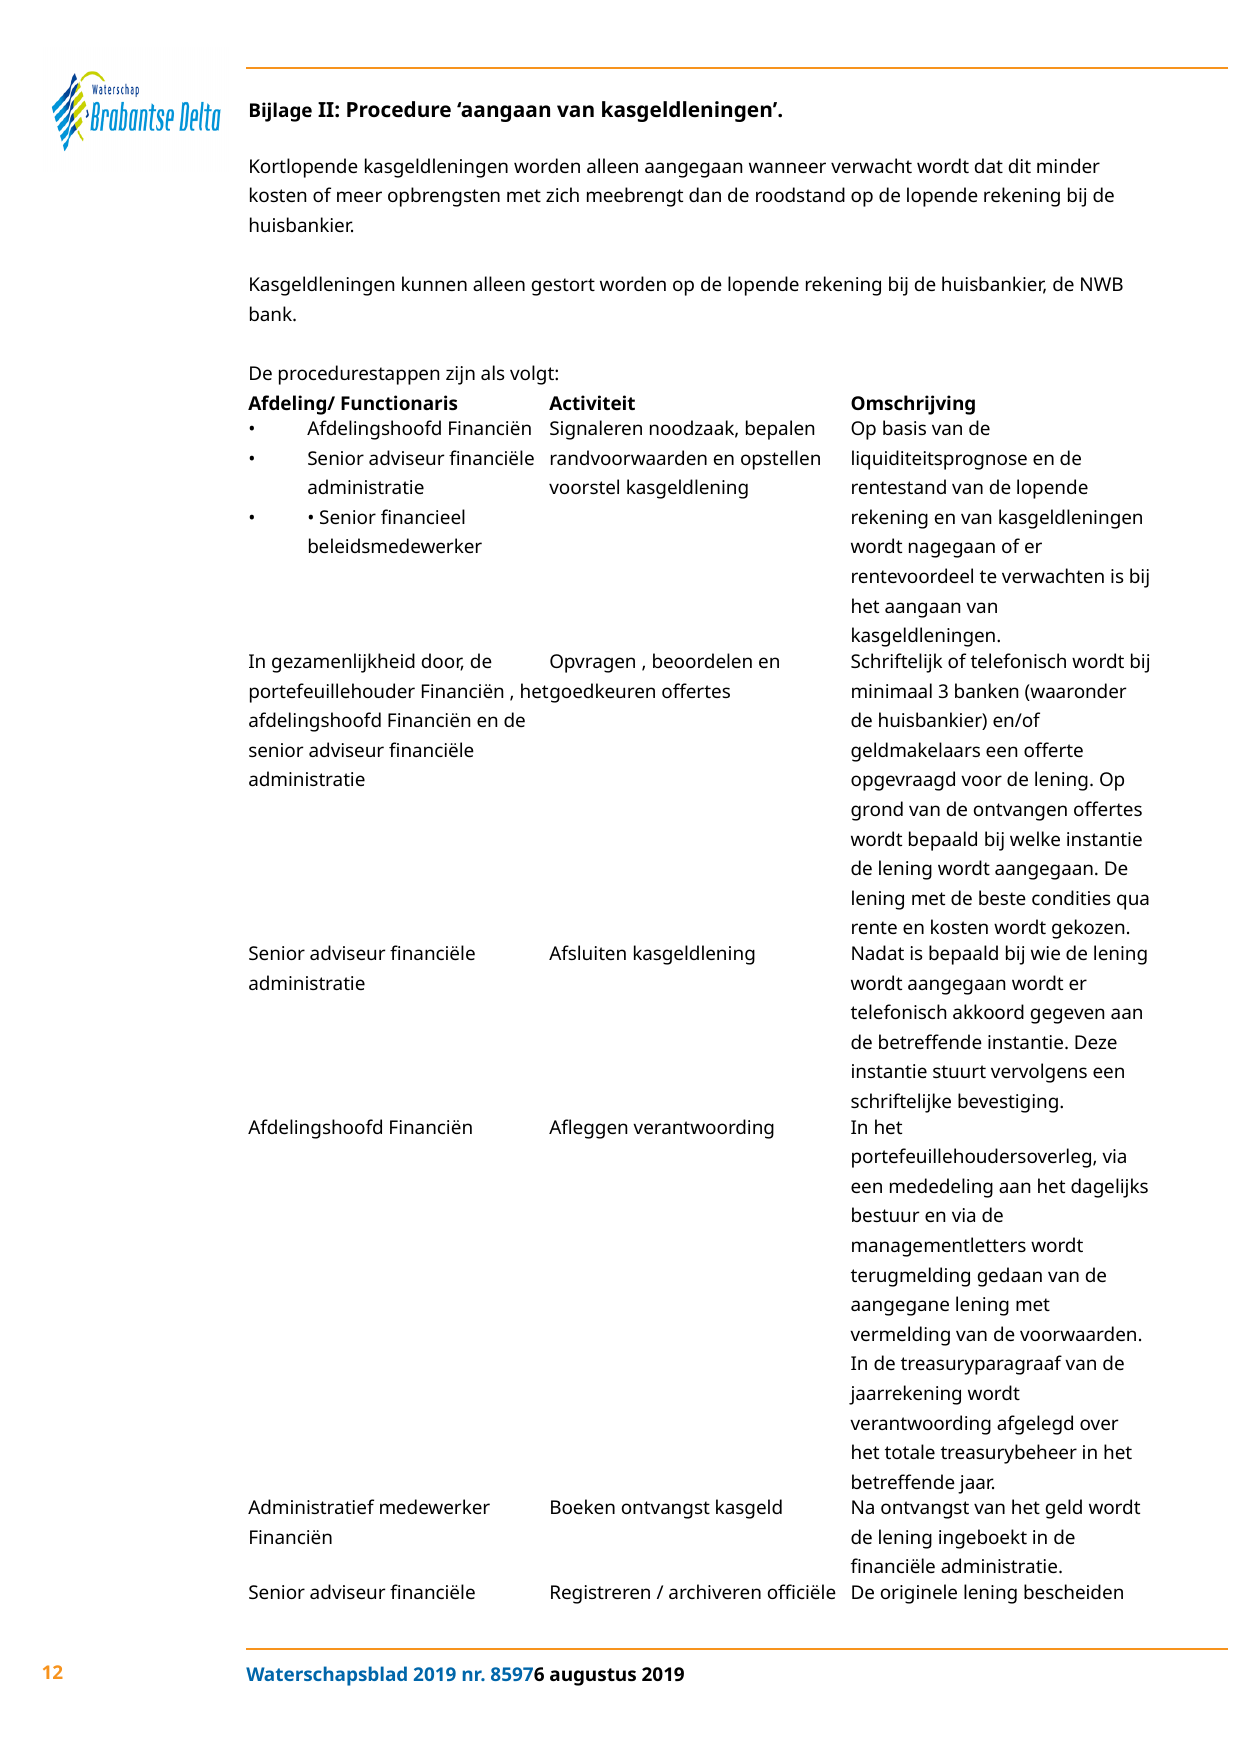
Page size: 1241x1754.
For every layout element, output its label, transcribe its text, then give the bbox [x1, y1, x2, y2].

table_header Activiteit [549, 390, 850, 415]
table_cell Administratief medewerker Financiën [248, 1495, 549, 1579]
table_cell Afleggen verantwoording [549, 1114, 850, 1494]
table_cell Nadat is bepaald bij wie de lening wordt aangegaan wordt er telefonisch akkoord gegeven aan de betreffende instantie. Deze instantie stuurt vervolgens een schriftelijke bevestiging. [850, 940, 1152, 1114]
text Kasgeldleningen kunnen alleen gestort worden op de lopende rekening bij de huisbankier, de NWB bank. [248, 271, 1152, 327]
table_cell Afsluiten kasgeldlening [549, 940, 850, 1114]
table_cell Boeken ontvangst kasgeld [549, 1495, 850, 1579]
picture [41, 47, 231, 172]
table_cell In gezamenlijkheid door, de portefeuillehouder Financiën , het afdelingshoofd Financiën en de senior adviseur financiële administratie [248, 648, 549, 940]
table_cell Senior adviseur financiële [248, 1580, 549, 1605]
text Bijlage II: Procedure ‘aangaan van kasgeldleningen’. [248, 95, 1152, 123]
table_cell Registreren / archiveren officiële [549, 1580, 850, 1605]
table_cell Opvragen , beoordelen en goedkeuren offertes [549, 648, 850, 940]
table_cell Afdelingshoofd Financiën [248, 1114, 549, 1494]
table_cell De originele lening bescheiden [850, 1580, 1152, 1605]
table_cell In het portefeuillehoudersoverleg, via een mededeling aan het dagelijks bestuur en via de managementletters wordt terugmelding gedaan van de aangegane lening met vermelding van de voorwaarden. In de treasuryparagraaf van de jaarrekening wordt verantwoording afgelegd over het totale treasurybeheer in het betreffende jaar. [850, 1114, 1152, 1494]
table_cell Na ontvangst van het geld wordt de lening ingeboekt in de financiële administratie. [850, 1495, 1152, 1579]
table_cell Afdelingshoofd Financiën Senior adviseur financiële administratie • Senior financieel beleidsmedewerker [248, 415, 549, 648]
table_cell Signaleren noodzaak, bepalen randvoorwaarden en opstellen voorstel kasgeldlening [549, 415, 850, 648]
text Kortlopende kasgeldleningen worden alleen aangegaan wanneer verwacht wordt dat dit minder kosten of meer opbrengsten met zich meebrengt dan de roodstand op de lopende rekening bij de huisbankier. [248, 153, 1152, 238]
table_header Omschrijving [850, 390, 1152, 415]
table_cell Op basis van de liquiditeitsprognose en de rentestand van de lopende rekening en van kasgeldleningen wordt nagegaan of er rentevoordeel te verwachten is bij het aangaan van kasgeldleningen. [850, 415, 1152, 648]
text De procedurestappen zijn als volgt: [248, 360, 1152, 386]
table_cell Senior adviseur financiële administratie [248, 940, 549, 1114]
table_cell Schriftelijk of telefonisch wordt bij minimaal 3 banken (waaronder de huisbankier) en/of geldmakelaars een offerte opgevraagd voor de lening. Op grond van de ontvangen offertes wordt bepaald bij welke instantie de lening wordt aangegaan. De lening met de beste condities qua rente en kosten wordt gekozen. [850, 648, 1152, 940]
table_header Afdeling/ Functionaris [248, 390, 549, 415]
